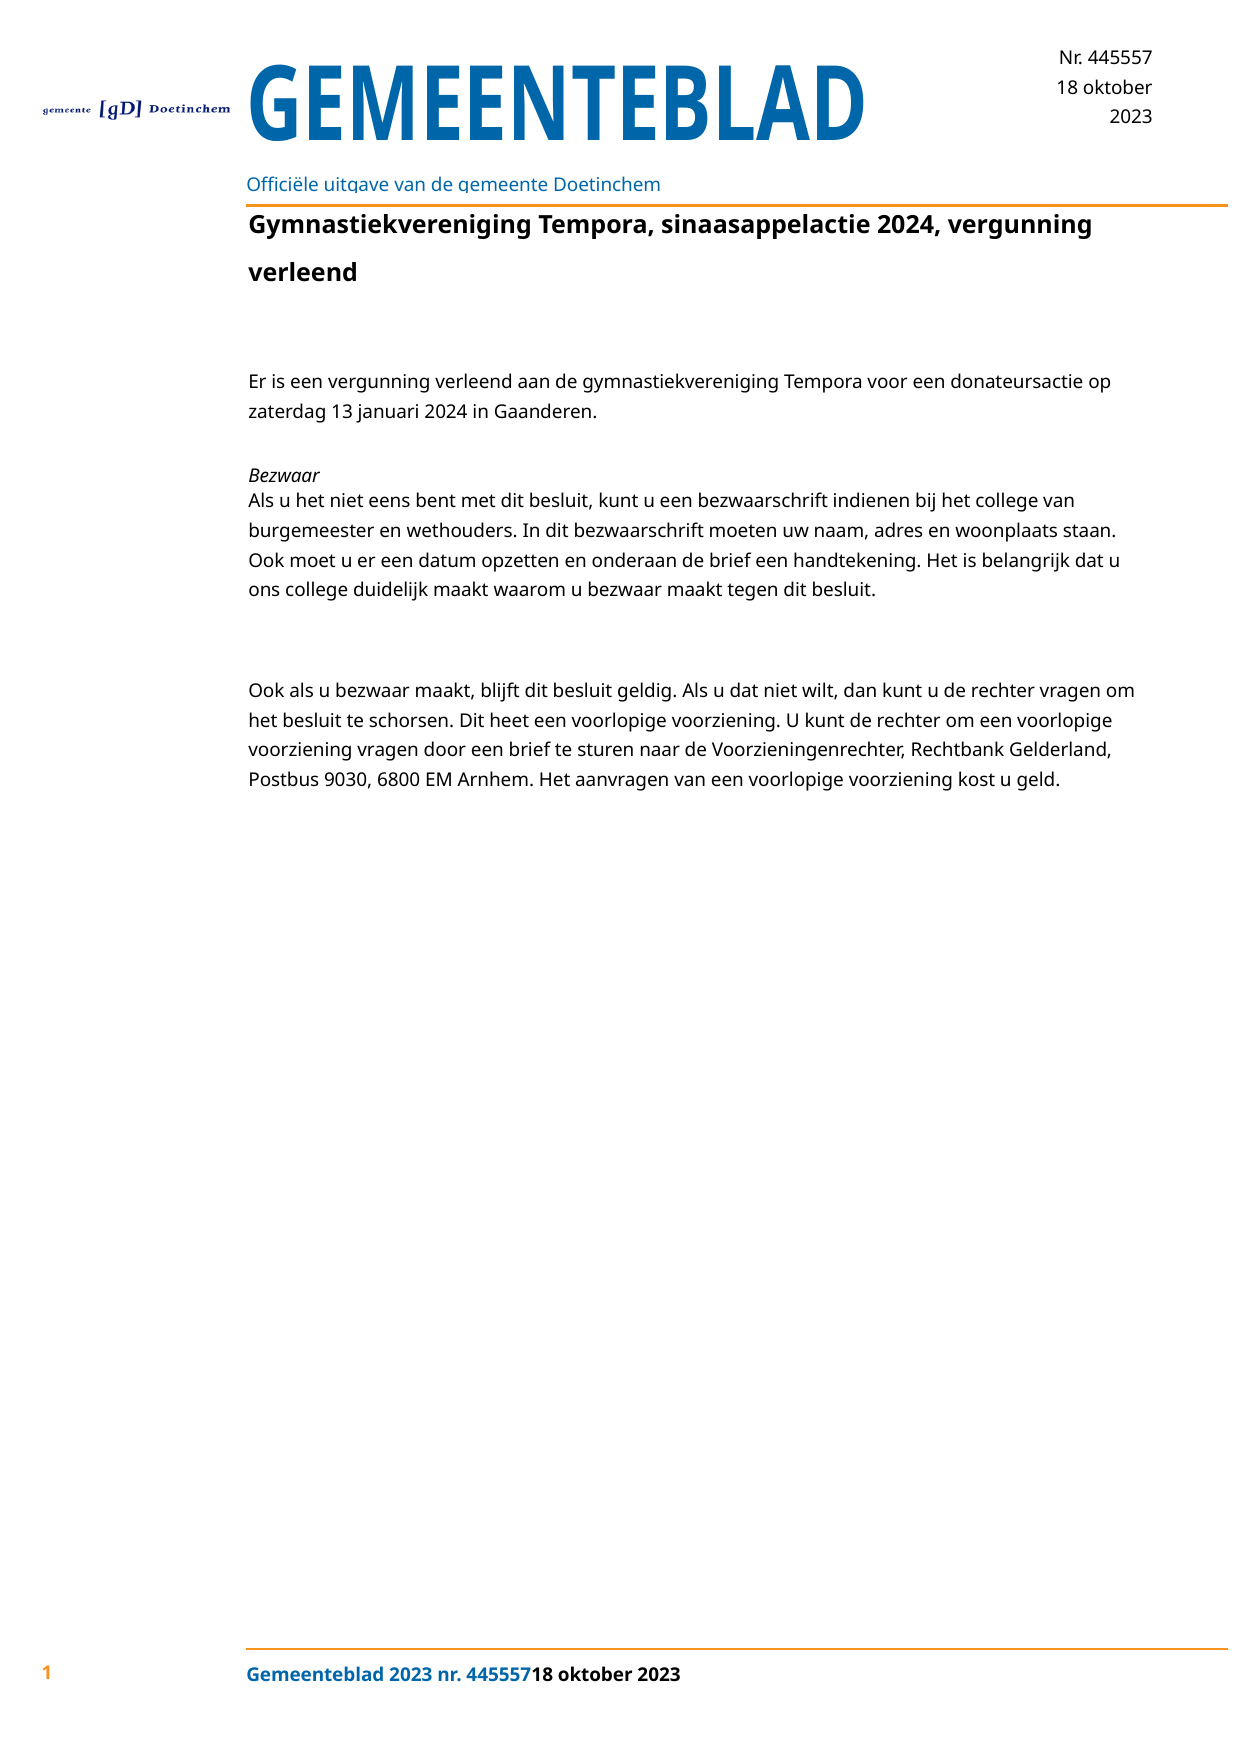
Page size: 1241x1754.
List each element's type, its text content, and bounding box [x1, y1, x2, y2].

text Bezwaar [248, 462, 1152, 488]
text Gymnastiekvereniging Tempora, sinaasappelactie 2024, vergunning verleend [248, 207, 1152, 288]
picture [41, 47, 231, 172]
text Ook als u bezwaar maakt, blijft dit besluit geldig. Als u dat niet wilt, dan kunt u de rechter vragen om het besluit te schorsen. Dit heet een voorlopige voorziening. U kunt de rechter om een voorlopige voorziening vragen door een brief te sturen naar de Voorzieningenrechter, Rechtbank Gelderland, Postbus 9030, 6800 EM Arnhem. Het aanvragen van een voorlopige voorziening kost u geld. [248, 677, 1152, 792]
text Als u het niet eens bent met dit besluit, kunt u een bezwaarschrift indienen bij het college van burgemeester en wethouders. In dit bezwaarschrift moeten uw naam, adres en woonplaats staan. Ook moet u er een datum opzetten en onderaan de brief een handtekening. Het is belangrijk dat u ons college duidelijk maakt waarom u bezwaar maakt tegen dit besluit. [248, 488, 1152, 602]
text Er is een vergunning verleend aan de gymnastiekvereniging Tempora voor een donateursactie op zaterdag 13 januari 2024 in Gaanderen. [248, 368, 1152, 424]
